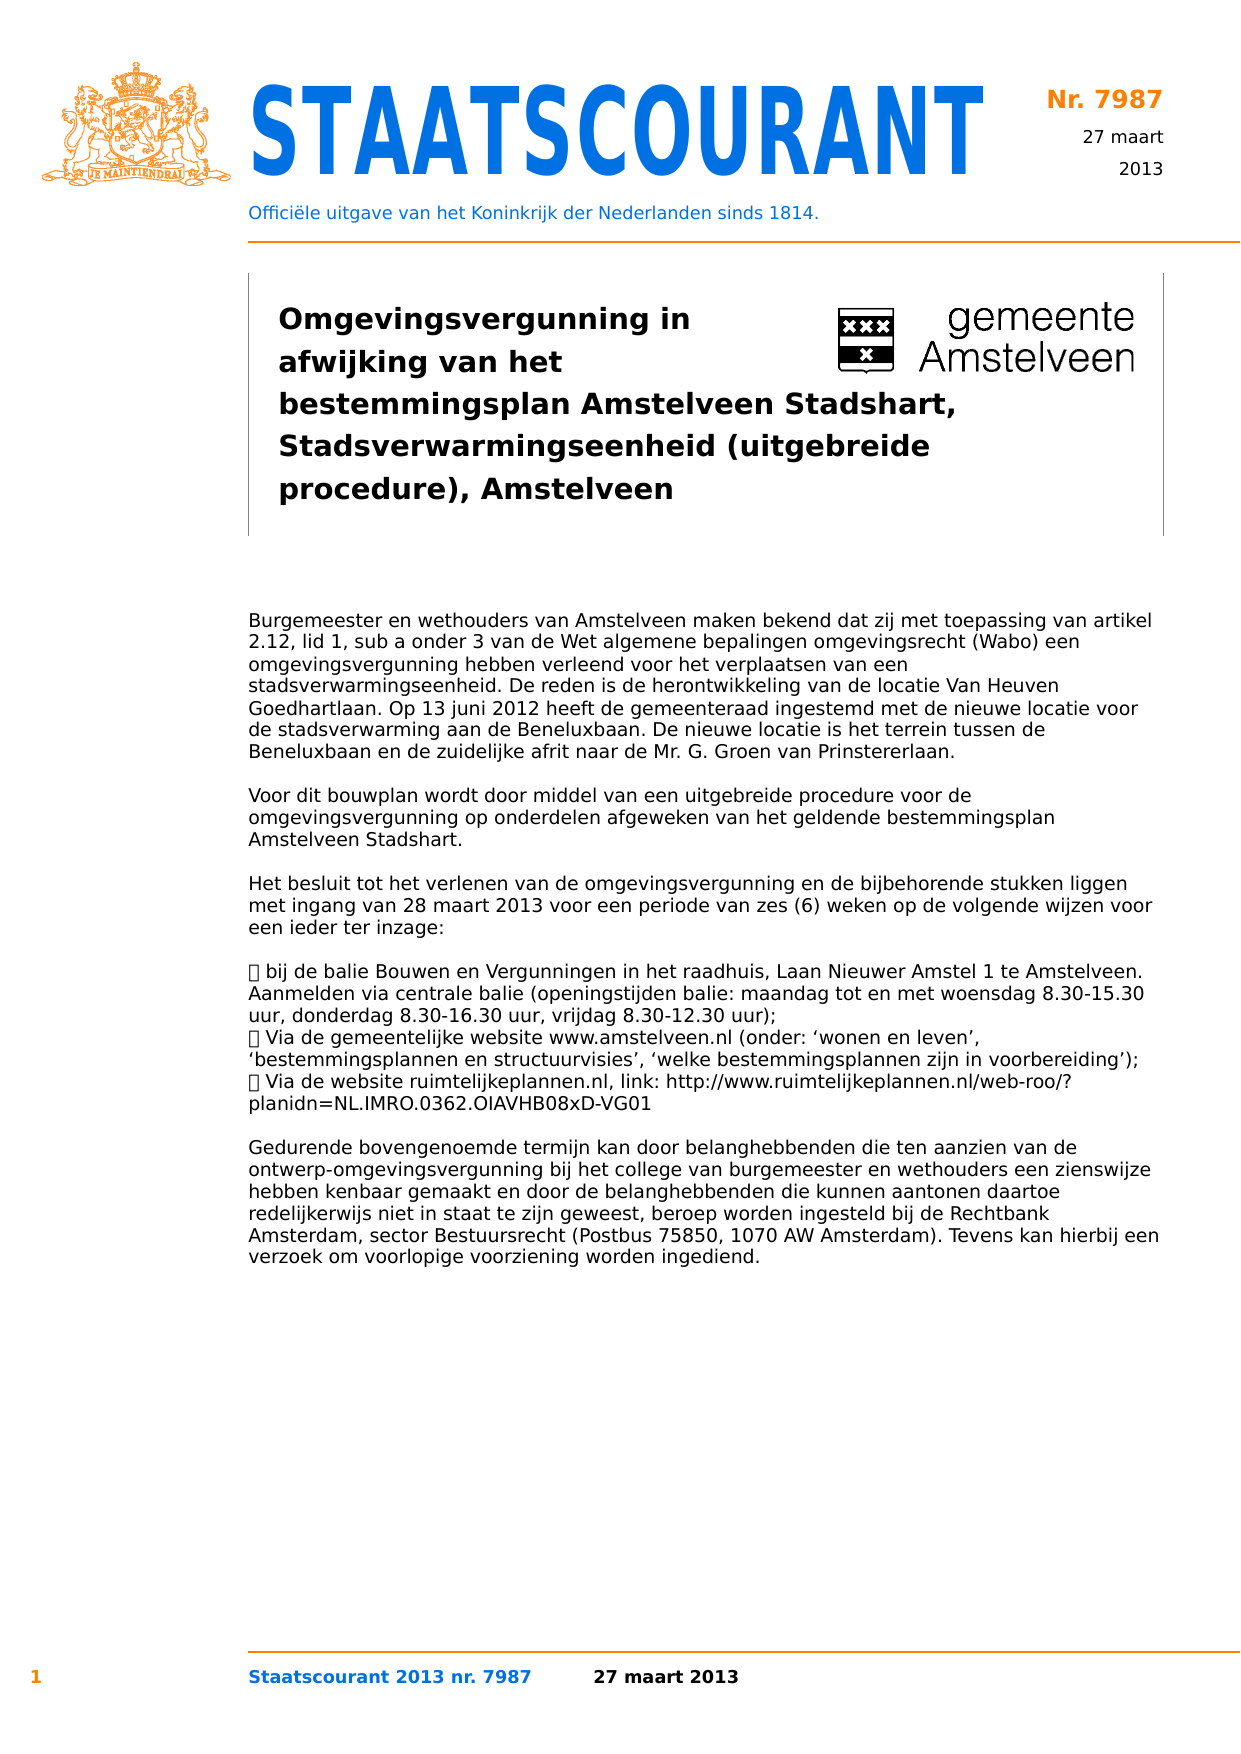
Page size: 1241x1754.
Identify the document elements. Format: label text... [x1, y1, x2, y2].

text  bij de balie Bouwen en Vergunningen in het raadhuis, Laan Nieuwer Amstel 1 te Amstelveen. Aanmelden via centrale balie (openingstijden balie: maandag tot en met woensdag 8.30-15.30 uur, donderdag 8.30-16.30 uur, vrijdag 8.30-12.30 uur); [248, 961, 1163, 1027]
text  Via de website ruimtelijkeplannen.nl, link: http://www.ruimtelijkeplannen.nl/web-roo/?planidn=NL.IMRO.0362.OIAVHB08xD-VG01 [248, 1071, 1163, 1115]
table_cell Officiële uitgave van het Koninkrijk der Nederlanden sinds 1814. [248, 203, 1240, 241]
text Het besluit tot het verlenen van de omgevingsvergunning en de bijbehorende stukken liggen met ingang van 28 maart 2013 voor een periode van zes (6) weken op de volgende wijzen voor een ieder ter inzage: [248, 873, 1163, 939]
picture [838, 302, 1134, 374]
table_header Nr. 7987 [998, 62, 1240, 121]
table_header [25, 62, 248, 241]
table_cell 27 maart [998, 121, 1240, 153]
text  Via de gemeentelijke website www.amstelveen.nl (onder: ‘wonen en leven’, ‘bestemmingsplannen en structuurvisies’, ‘welke bestemmingsplannen zijn in voorbereiding’); [248, 1027, 1163, 1071]
text Gedurende bovengenoemde termijn kan door belanghebbenden die ten aanzien van de ontwerp-omgevingsvergunning bij het college van burgemeester en wethouders een zienswijze hebben kenbaar gemaakt en door de belanghebbenden die kunnen aantonen daartoe redelijkerwijs niet in staat te zijn geweest, beroep worden ingesteld bij de Rechtbank Amsterdam, sector Bestuursrecht (Postbus 75850, 1070 AW Amsterdam). Tevens kan hierbij een verzoek om voorlopige voorziening worden ingediend. [248, 1137, 1163, 1268]
picture [41, 62, 231, 186]
table_header STAATSCOURANT [248, 62, 998, 203]
subtitle Omgevingsvergunning in afwijking van het bestemmingsplan Amstelveen Stadshart, Stadsverwarmingseenheid (uitgebreide procedure), Amstelveen [249, 273, 1163, 536]
table_cell 2013 [998, 153, 1240, 203]
text Voor dit bouwplan wordt door middel van een uitgebreide procedure voor de omgevingsvergunning op onderdelen afgeweken van het geldende bestemmingsplan Amstelveen Stadshart. [248, 785, 1163, 851]
text Burgemeester en wethouders van Amstelveen maken bekend dat zij met toepassing van artikel 2.12, lid 1, sub a onder 3 van de Wet algemene bepalingen omgevingsrecht (Wabo) een omgevingsvergunning hebben verleend voor het verplaatsen van een stadsverwarmingseenheid. De reden is de herontwikkeling van de locatie Van Heuven Goedhartlaan. Op 13 juni 2012 heeft de gemeenteraad ingestemd met de nieuwe locatie voor de stadsverwarming aan de Beneluxbaan. De nieuwe locatie is het terrein tussen de Beneluxbaan en de zuidelijke afrit naar de Mr. G. Groen van Prinstererlaan. [248, 609, 1163, 763]
